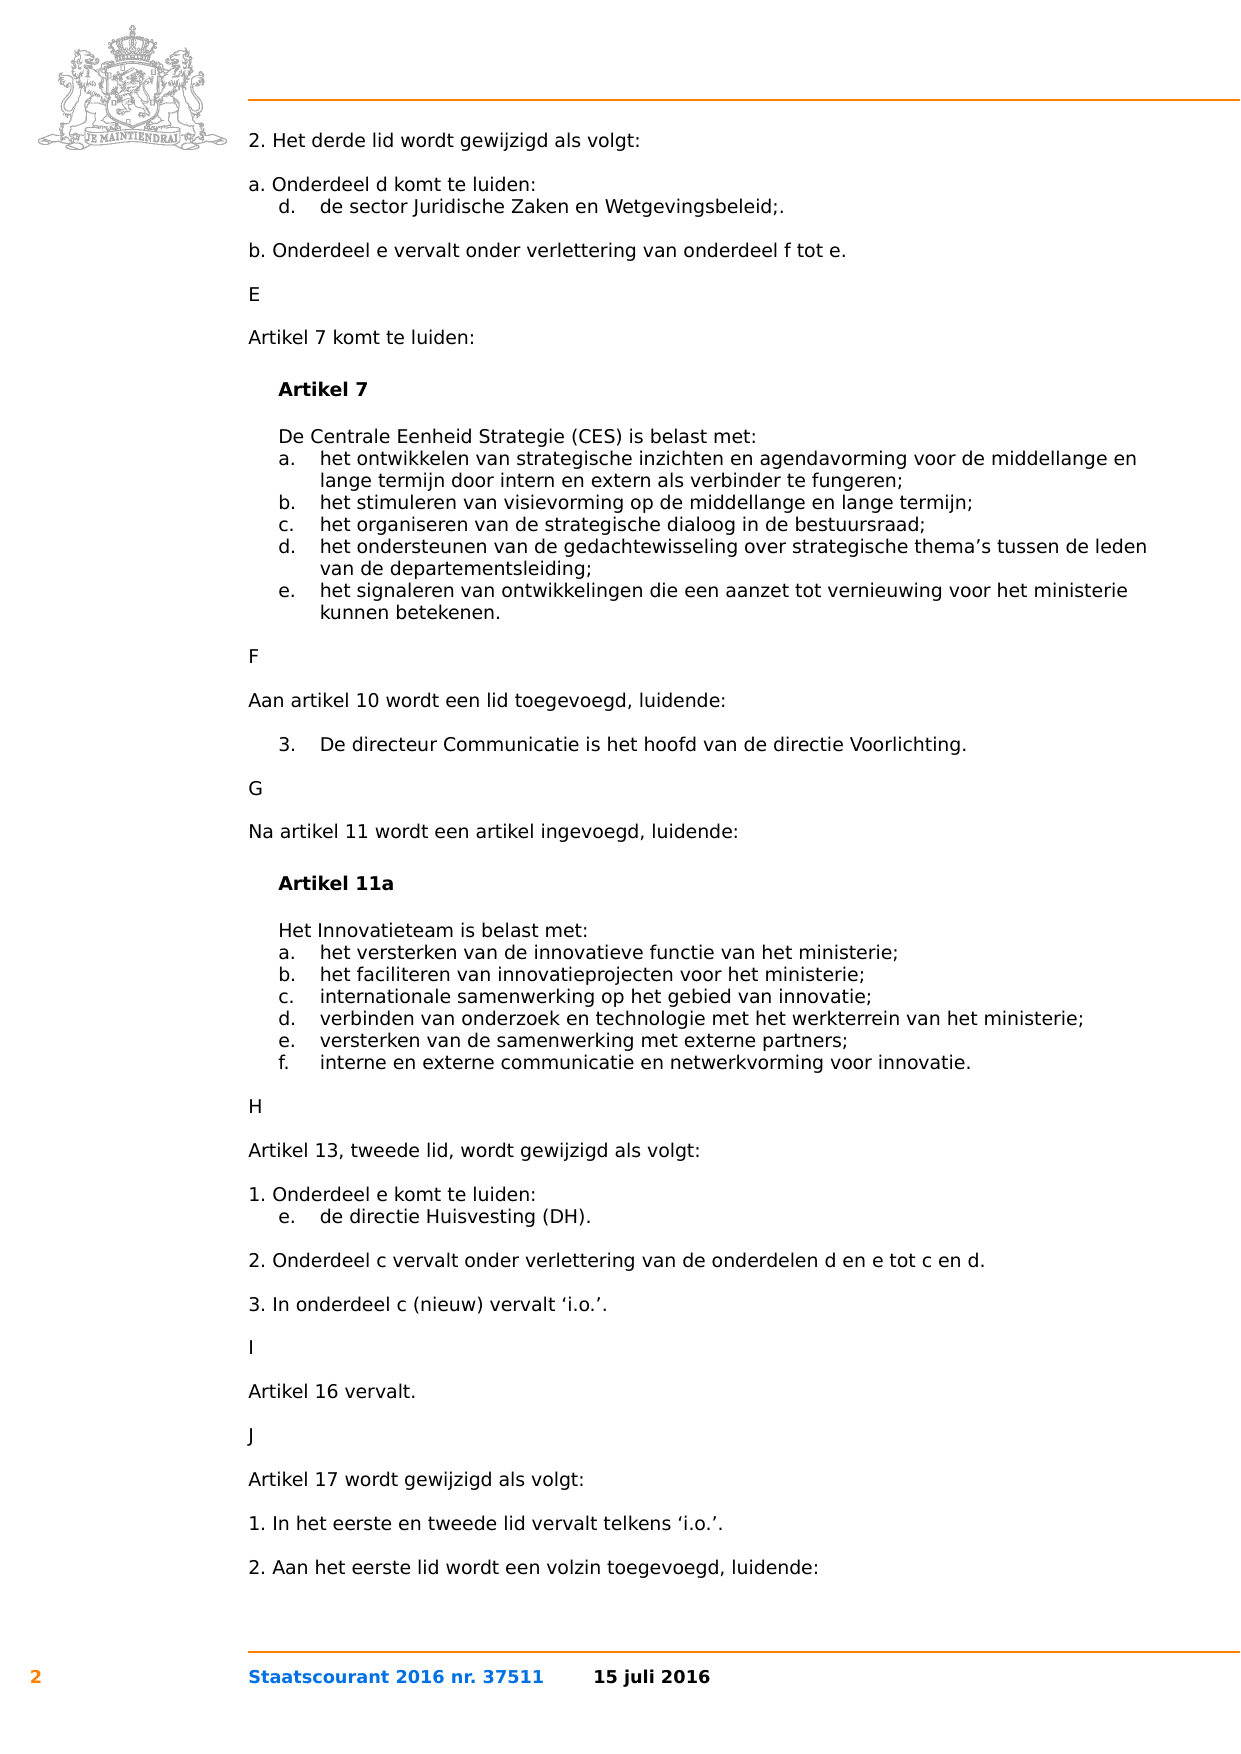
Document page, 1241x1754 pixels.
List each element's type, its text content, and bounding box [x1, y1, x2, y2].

text 3. In onderdeel c (nieuw) vervalt ‘i.o.’. [248, 1293, 1163, 1315]
text c. het organiseren van de strategische dialoog in de bestuursraad; [278, 514, 1163, 536]
text H [248, 1096, 1163, 1118]
subtitle Artikel 11a [278, 873, 1163, 895]
text e. versterken van de samenwerking met externe partners; [278, 1030, 1163, 1052]
picture [38, 25, 227, 150]
text a. Onderdeel d komt te luiden: [248, 174, 1163, 196]
text Aan artikel 10 wordt een lid toegevoegd, luidende: [248, 690, 1163, 712]
text Artikel 7 komt te luiden: [248, 327, 1163, 349]
text Na artikel 11 wordt een artikel ingevoegd, luidende: [248, 821, 1163, 843]
subtitle Artikel 7 [278, 379, 1163, 401]
text I [248, 1337, 1163, 1359]
text Artikel 16 vervalt. [248, 1381, 1163, 1403]
text 2. Aan het eerste lid wordt een volzin toegevoegd, luidende: [248, 1557, 1163, 1578]
text Artikel 17 wordt gewijzigd als volgt: [248, 1469, 1163, 1491]
text Artikel 13, tweede lid, wordt gewijzigd als volgt: [248, 1140, 1163, 1162]
text e. het signaleren van ontwikkelingen die een aanzet tot vernieuwing voor het ministerie kunnen betekenen. [278, 580, 1163, 624]
text 1. Onderdeel e komt te luiden: [248, 1184, 1163, 1206]
text d. de sector Juridische Zaken en Wetgevingsbeleid;. [278, 196, 1163, 218]
text 1. In het eerste en tweede lid vervalt telkens ‘i.o.’. [248, 1513, 1163, 1535]
text E [248, 283, 1163, 305]
text G [248, 777, 1163, 799]
text F [248, 646, 1163, 668]
text 2. Het derde lid wordt gewijzigd als volgt: [248, 130, 1163, 152]
text b. het stimuleren van visievorming op de middellange en lange termijn; [278, 492, 1163, 514]
text De Centrale Eenheid Strategie (CES) is belast met: [278, 426, 1163, 448]
text e. de directie Huisvesting (DH). [278, 1206, 1163, 1228]
text 2. Onderdeel c vervalt onder verlettering van de onderdelen d en e tot c en d. [248, 1249, 1163, 1272]
text c. internationale samenwerking op het gebied van innovatie; [278, 986, 1163, 1008]
text b. het faciliteren van innovatieprojecten voor het ministerie; [278, 964, 1163, 986]
text d. het ondersteunen van de gedachtewisseling over strategische thema’s tussen de leden van de departementsleiding; [278, 536, 1163, 580]
text 3. De directeur Communicatie is het hoofd van de directie Voorlichting. [278, 734, 1163, 756]
text a. het versterken van de innovatieve functie van het ministerie; [278, 942, 1163, 964]
text f. interne en externe communicatie en netwerkvorming voor innovatie. [278, 1052, 1163, 1074]
text J [248, 1425, 1163, 1447]
text a. het ontwikkelen van strategische inzichten en agendavorming voor de middellange en lange termijn door intern en extern als verbinder te fungeren; [278, 448, 1163, 492]
text Het Innovatieteam is belast met: [278, 920, 1163, 942]
text b. Onderdeel e vervalt onder verlettering van onderdeel f tot e. [248, 239, 1163, 262]
text d. verbinden van onderzoek en technologie met het werkterrein van het ministerie; [278, 1008, 1163, 1030]
